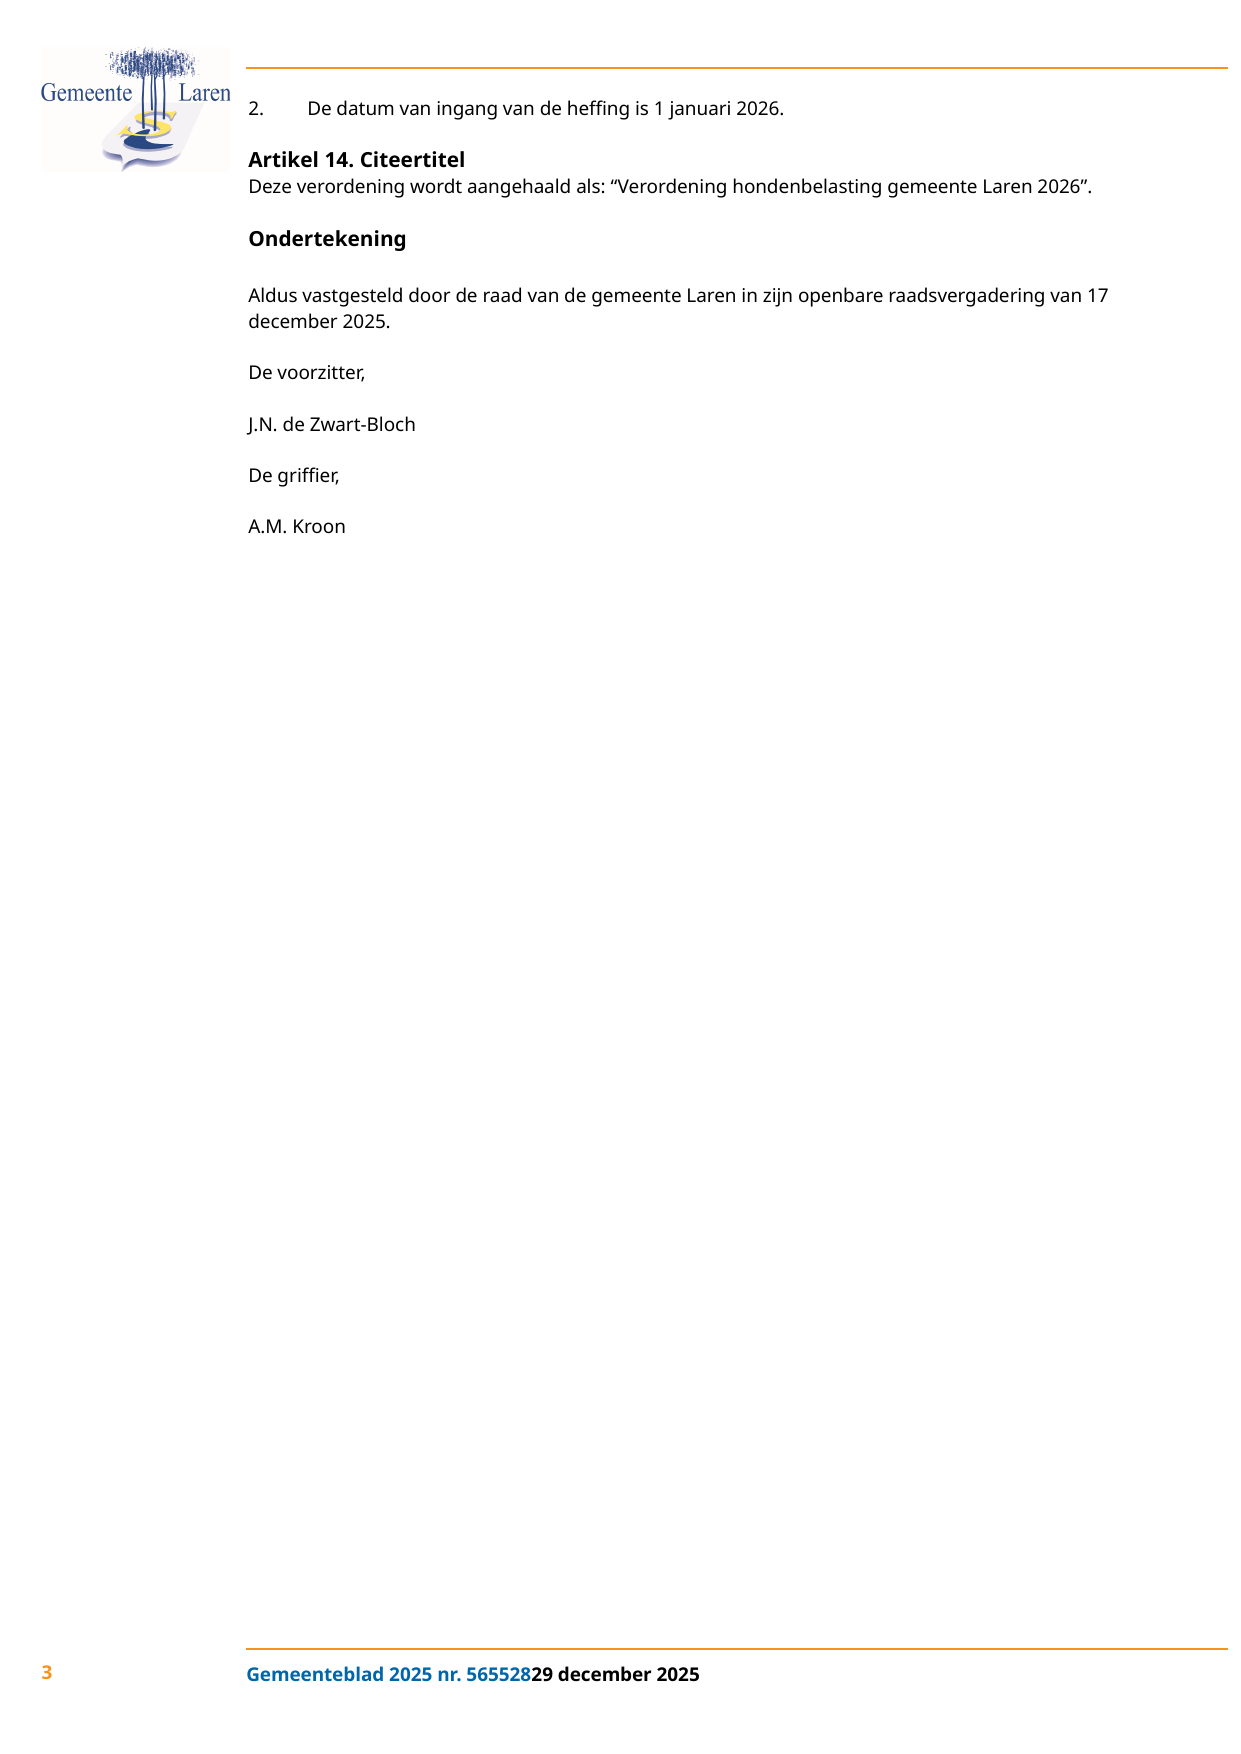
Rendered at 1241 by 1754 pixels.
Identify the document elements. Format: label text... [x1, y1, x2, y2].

text Ondertekening [248, 224, 1152, 252]
text Artikel 14. Citeertitel [248, 145, 1152, 174]
text J.N. de Zwart-Bloch [248, 411, 1152, 436]
list De datum van ingang van de heffing is 1 januari 2026. [248, 95, 1152, 121]
text De griffier, [248, 462, 1152, 488]
picture [41, 47, 231, 172]
text Deze verordening wordt aangehaald als: “Verordening hondenbelasting gemeente Laren 2026”. [248, 174, 1152, 199]
text De voorzitter, [248, 359, 1152, 385]
text A.M. Kroon [248, 514, 1152, 539]
text Aldus vastgesteld door de raad van de gemeente Laren in zijn openbare raadsvergadering van 17 december 2025. [248, 282, 1152, 333]
